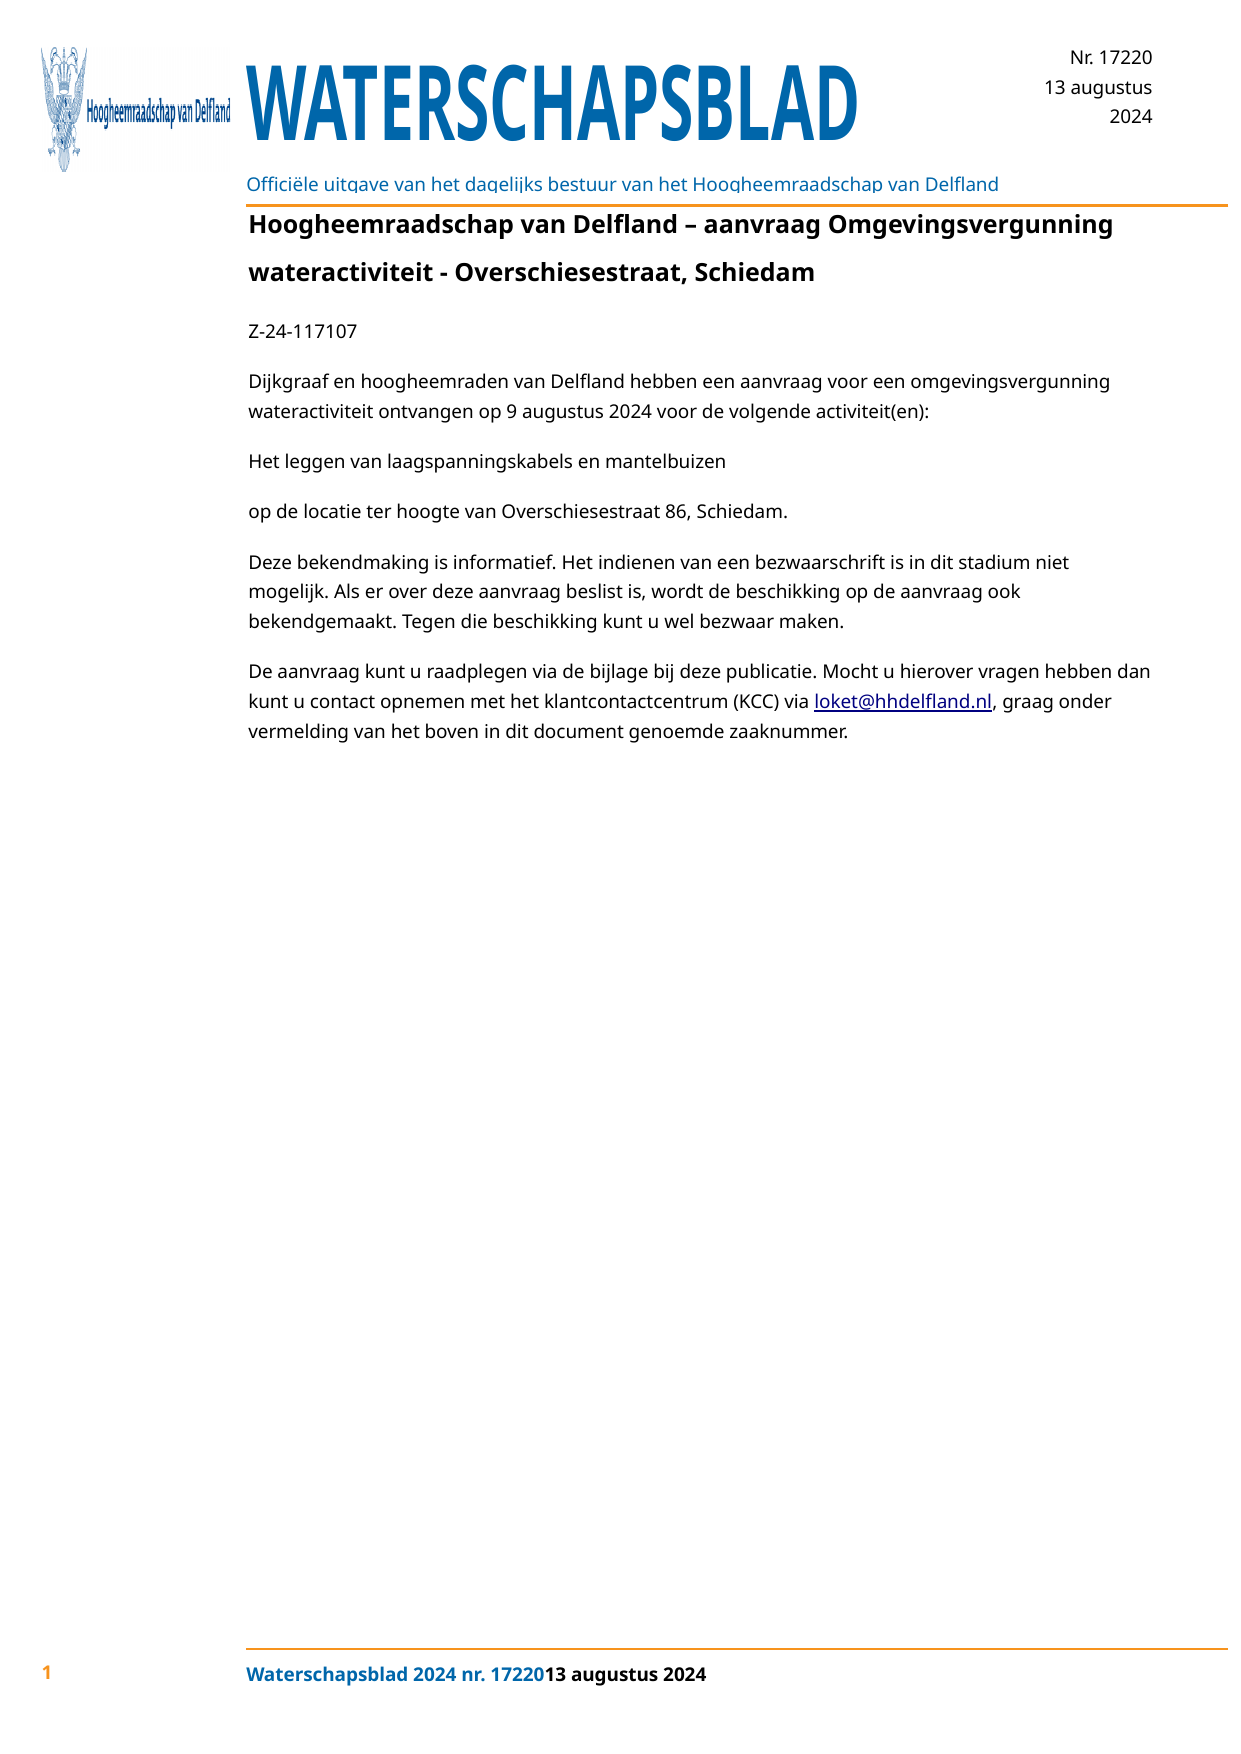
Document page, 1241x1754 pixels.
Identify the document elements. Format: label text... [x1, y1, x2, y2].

text Deze bekendmaking is informatief. Het indienen van een bezwaarschrift is in dit stadium niet mogelijk. Als er over deze aanvraag beslist is, wordt de beschikking op de aanvraag ook bekendgemaakt. Tegen die beschikking kunt u wel bezwaar maken. [248, 549, 1152, 634]
text De aanvraag kunt u raadplegen via de bijlage bij deze publicatie. Mocht u hierover vragen hebben dan kunt u contact opnemen met het klantcontactcentrum (KCC) via loket@hhdelfland.nl, graag onder vermelding van het boven in dit document genoemde zaaknummer. [248, 659, 1152, 744]
text Hoogheemraadschap van Delfland – aanvraag Omgevingsvergunning wateractiviteit - Overschiesestraat, Schiedam [248, 207, 1152, 288]
text Het leggen van laagspanningskabels en mantelbuizen [248, 448, 1152, 474]
text op de locatie ter hoogte van Overschiesestraat 86, Schiedam. [248, 499, 1152, 524]
picture [41, 47, 231, 172]
text Z-24-117107 [248, 318, 1152, 344]
text Dijkgraaf en hoogheemraden van Delfland hebben een aanvraag voor een omgevingsvergunning wateractiviteit ontvangen op 9 augustus 2024 voor de volgende activiteit(en): [248, 368, 1152, 424]
